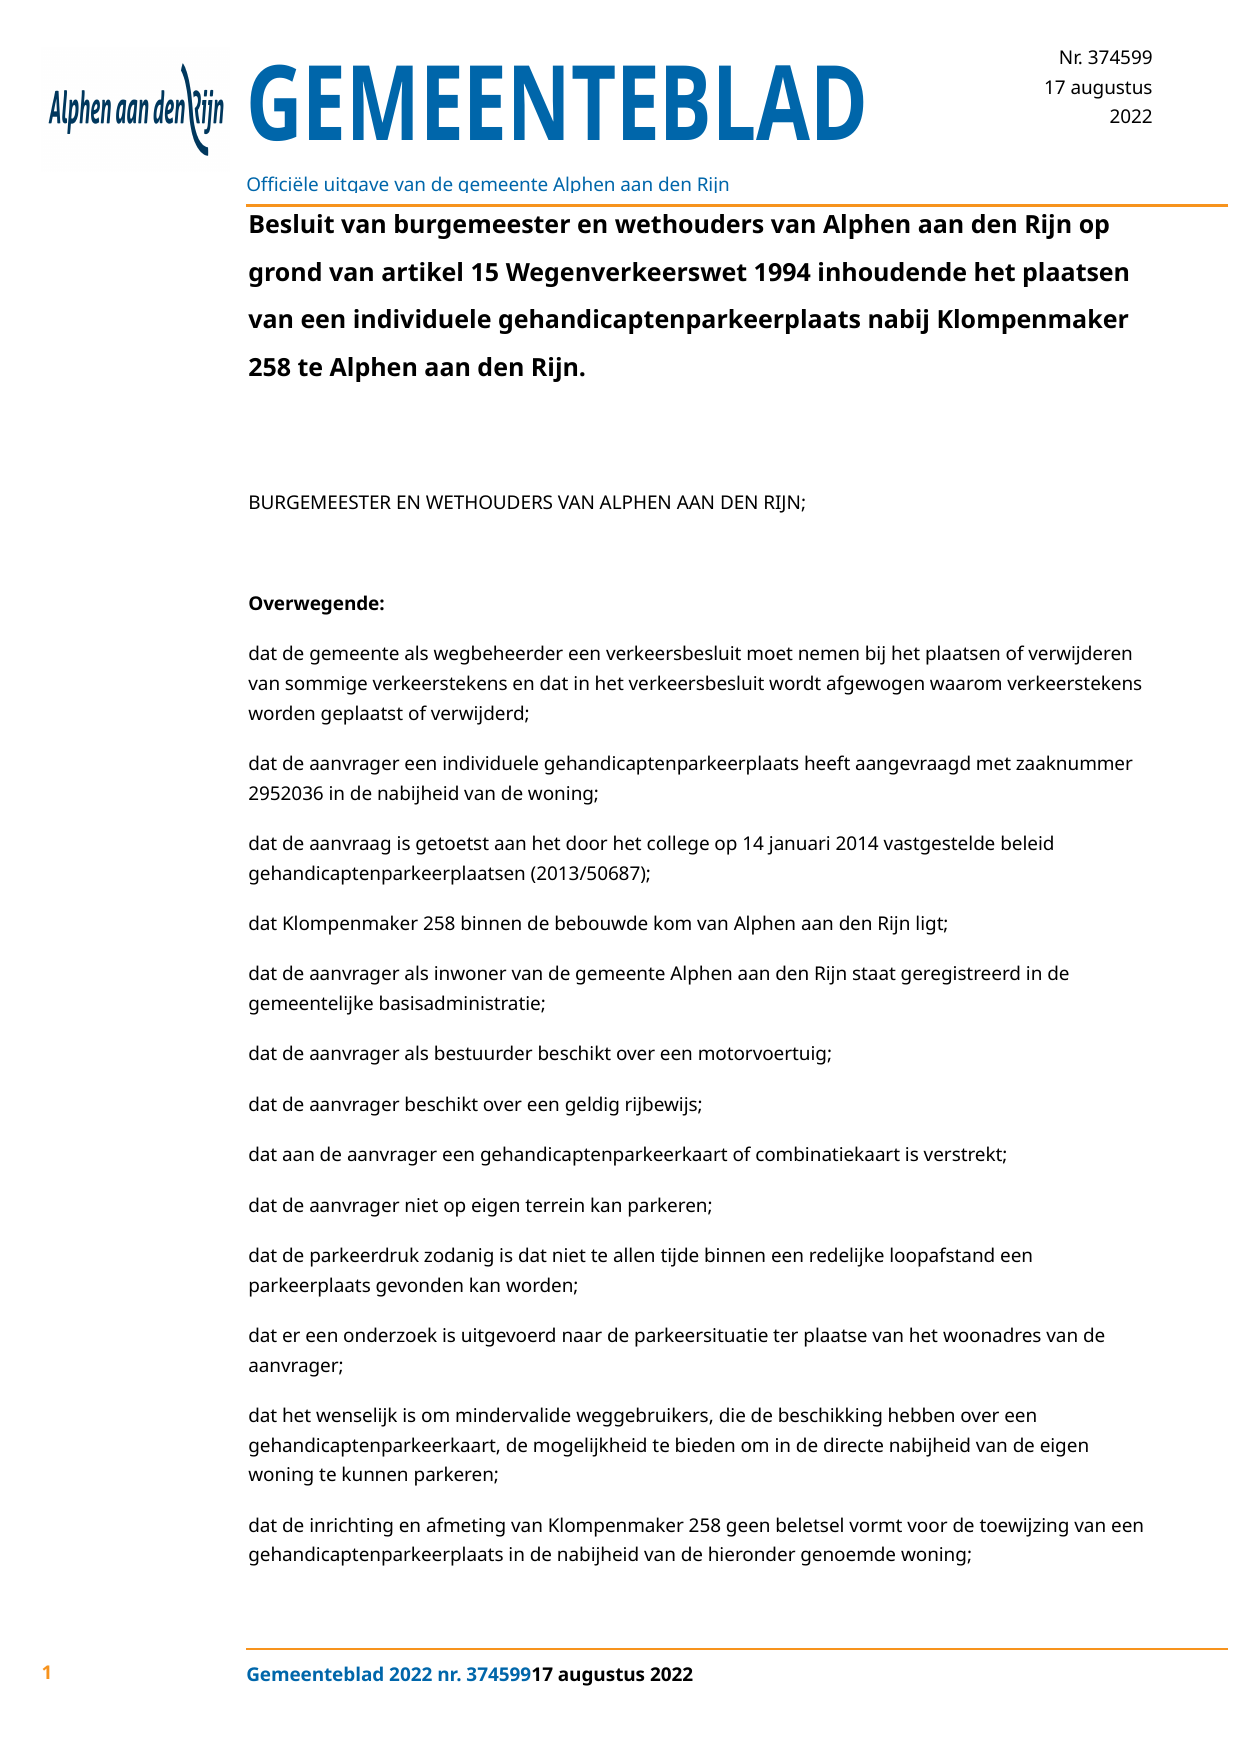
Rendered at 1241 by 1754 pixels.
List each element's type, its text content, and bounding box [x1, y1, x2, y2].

text dat de aanvrager een individuele gehandicaptenparkeerplaats heeft aangevraagd met zaaknummer 2952036 in de nabijheid van de woning; [248, 750, 1152, 805]
text Besluit van burgemeester en wethouders van Alphen aan den Rijn op grond van artikel 15 Wegenverkeerswet 1994 inhoudende het plaatsen van een individuele gehandicaptenparkeerplaats nabij Klompenmaker 258 te Alphen aan den Rijn. [248, 207, 1152, 384]
text dat de aanvrager beschikt over een geldig rijbewijs; [248, 1091, 1152, 1117]
text dat de gemeente als wegbeheerder een verkeersbesluit moet nemen bij het plaatsen of verwijderen van sommige verkeerstekens en dat in het verkeersbesluit wordt afgewogen waarom verkeerstekens worden geplaatst of verwijderd; [248, 641, 1152, 725]
text BURGEMEESTER EN WETHOUDERS VAN ALPHEN AAN DEN RIJN; [248, 489, 1152, 515]
text dat de aanvrager niet op eigen terrein kan parkeren; [248, 1192, 1152, 1217]
text dat Klompenmaker 258 binnen de bebouwde kom van Alphen aan den Rijn ligt; [248, 910, 1152, 936]
picture [41, 47, 231, 172]
text dat de inrichting en afmeting van Klompenmaker 258 geen beletsel vormt voor de toewijzing van een gehandicaptenparkeerplaats in de nabijheid van de hieronder genoemde woning; [248, 1512, 1152, 1567]
text dat er een onderzoek is uitgevoerd naar de parkeersituatie ter plaatse van het woonadres van de aanvrager; [248, 1322, 1152, 1377]
text dat het wenselijk is om mindervalide weggebruikers, die de beschikking hebben over een gehandicaptenparkeerkaart, de mogelijkheid te bieden om in de directe nabijheid van de eigen woning te kunnen parkeren; [248, 1402, 1152, 1487]
text dat de aanvrager als inwoner van de gemeente Alphen aan den Rijn staat geregistreerd in de gemeentelijke basisadministratie; [248, 961, 1152, 1016]
text dat de aanvraag is getoetst aan het door het college op 14 januari 2014 vastgestelde beleid gehandicaptenparkeerplaatsen (2013/50687); [248, 830, 1152, 885]
text Overwegende: [248, 590, 1152, 616]
text dat de parkeerdruk zodanig is dat niet te allen tijde binnen een redelijke loopafstand een parkeerplaats gevonden kan worden; [248, 1242, 1152, 1297]
text dat aan de aanvrager een gehandicaptenparkeerkaart of combinatiekaart is verstrekt; [248, 1141, 1152, 1167]
text dat de aanvrager als bestuurder beschikt over een motorvoertuig; [248, 1041, 1152, 1066]
